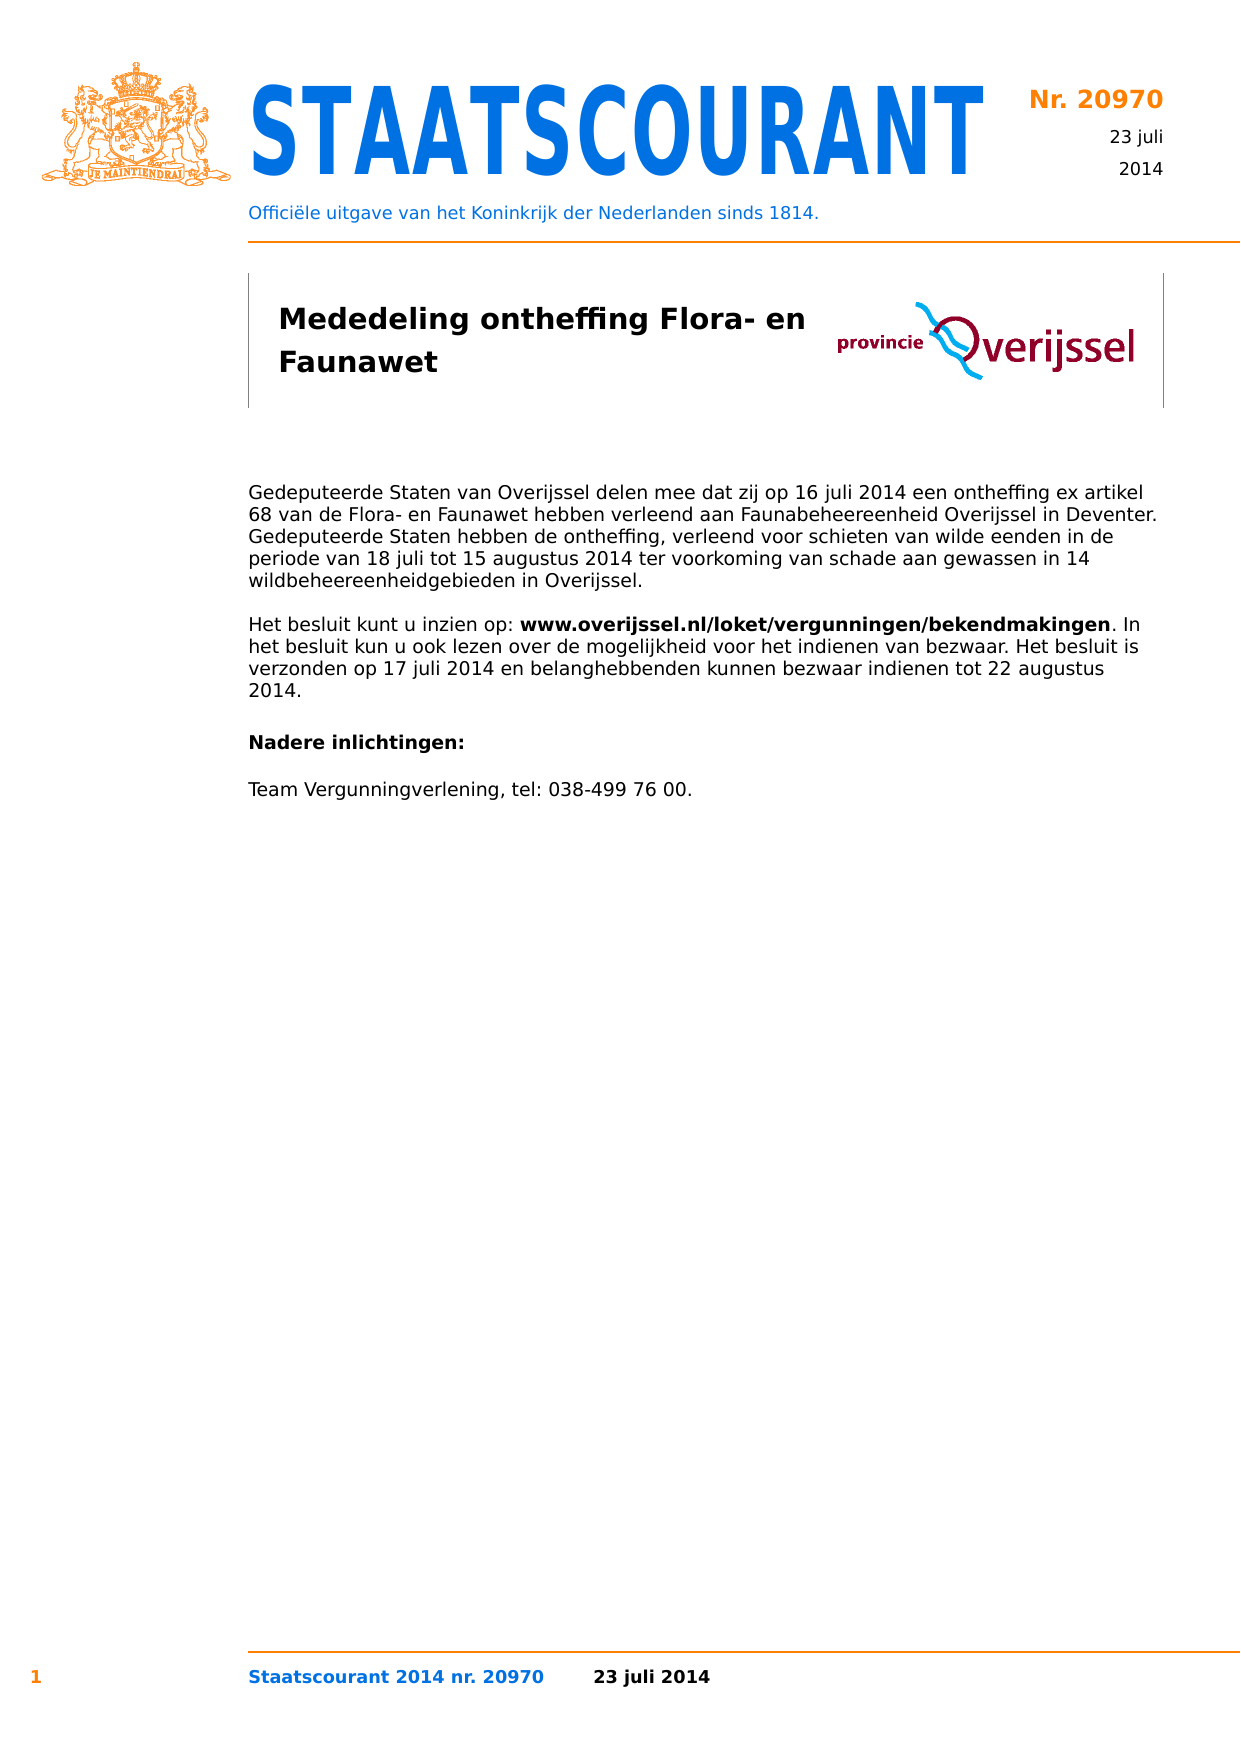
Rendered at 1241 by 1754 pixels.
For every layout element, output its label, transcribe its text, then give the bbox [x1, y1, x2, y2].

table_header [25, 62, 248, 241]
picture [41, 62, 231, 186]
table_header STAATSCOURANT [248, 62, 998, 203]
text Gedeputeerde Staten van Overijssel delen mee dat zij op 16 juli 2014 een ontheffing ex artikel 68 van de Flora- en Faunawet hebben verleend aan Faunabeheereenheid Overijssel in Deventer. Gedeputeerde Staten hebben de ontheffing, verleend voor schieten van wilde eenden in de periode van 18 juli tot 15 augustus 2014 ter voorkoming van schade aan gewassen in 14 wildbeheereenheidgebieden in Overijssel. [248, 482, 1163, 592]
table_cell 2014 [998, 153, 1240, 203]
table_cell 23 juli [998, 121, 1240, 153]
subtitle Mededeling ontheffing Flora- en Faunawet [249, 273, 1163, 408]
subtitle Nadere inlichtingen: [248, 732, 1163, 754]
picture [838, 302, 1134, 380]
table_header Nr. 20970 [998, 62, 1240, 121]
table_cell Officiële uitgave van het Koninkrijk der Nederlanden sinds 1814. [248, 203, 1240, 241]
text Het besluit kunt u inzien op: www.overijssel.nl/loket/vergunningen/bekendmakingen. In het besluit kun u ook lezen over de mogelijkheid voor het indienen van bezwaar. Het besluit is verzonden op 17 juli 2014 en belanghebbenden kunnen bezwaar indienen tot 22 augustus 2014. [248, 614, 1163, 702]
text Team Vergunningverlening, tel: 038-499 76 00. [248, 779, 1163, 801]
